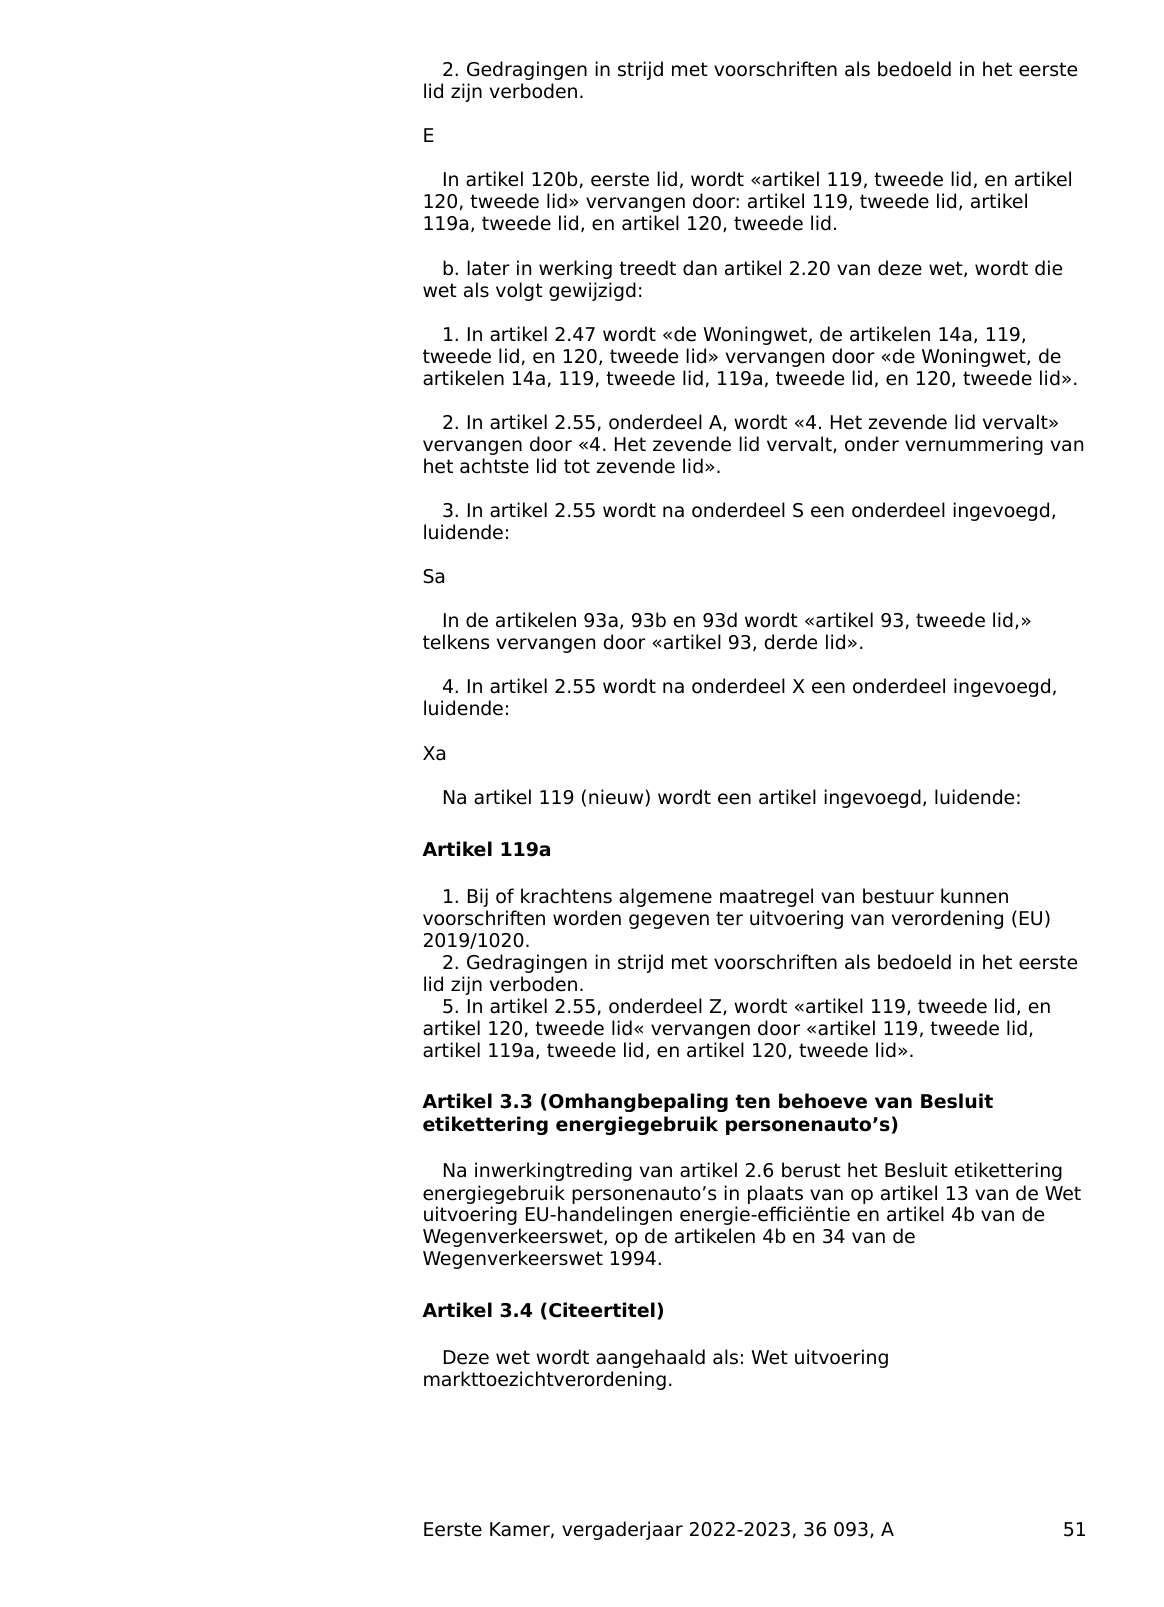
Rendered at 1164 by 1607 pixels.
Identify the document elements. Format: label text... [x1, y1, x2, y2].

text b. later in werking treedt dan artikel 2.20 van deze wet, wordt die wet als volgt gewijzigd: [422, 257, 1087, 301]
text 2. Gedragingen in strijd met voorschriften als bedoeld in het eerste lid zijn verboden. [422, 952, 1087, 996]
text E [422, 125, 1087, 147]
text 3. In artikel 2.55 wordt na onderdeel S een onderdeel ingevoegd, luidende: [422, 500, 1087, 544]
text In de artikelen 93a, 93b en 93d wordt «artikel 93, tweede lid,» telkens vervangen door «artikel 93, derde lid». [422, 610, 1087, 654]
subtitle Artikel 3.4 (Citeertitel) [422, 1300, 1087, 1322]
text Sa [422, 566, 1087, 588]
subtitle Artikel 119a [422, 839, 1087, 861]
text 1. Bij of krachtens algemene maatregel van bestuur kunnen voorschriften worden gegeven ter uitvoering van verordening (EU) 2019/1020. [422, 886, 1087, 952]
text 1. In artikel 2.47 wordt «de Woningwet, de artikelen 14a, 119, tweede lid, en 120, tweede lid» vervangen door «de Woningwet, de artikelen 14a, 119, tweede lid, 119a, tweede lid, en 120, tweede lid». [422, 324, 1087, 389]
text 4. In artikel 2.55 wordt na onderdeel X een onderdeel ingevoegd, luidende: [422, 676, 1087, 720]
text Xa [422, 742, 1087, 764]
text 2. In artikel 2.55, onderdeel A, wordt «4. Het zevende lid vervalt» vervangen door «4. Het zevende lid vervalt, onder vernummering van het achtste lid tot zevende lid». [422, 412, 1087, 478]
subtitle Artikel 3.3 (Omhangbepaling ten behoeve van Besluit etikettering energiegebruik personenauto’s) [422, 1091, 1087, 1135]
text Na artikel 119 (nieuw) wordt een artikel ingevoegd, luidende: [422, 787, 1087, 809]
text 2. Gedragingen in strijd met voorschriften als bedoeld in het eerste lid zijn verboden. [422, 59, 1087, 103]
text In artikel 120b, eerste lid, wordt «artikel 119, tweede lid, en artikel 120, tweede lid» vervangen door: artikel 119, tweede lid, artikel 119a, tweede lid, en artikel 120, tweede lid. [422, 169, 1087, 235]
text Na inwerkingtreding van artikel 2.6 berust het Besluit etikettering energiegebruik personenauto’s in plaats van op artikel 13 van de Wet uitvoering EU-handelingen energie-efficiëntie en artikel 4b van de Wegenverkeerswet, op de artikelen 4b en 34 van de Wegenverkeerswet 1994. [422, 1160, 1087, 1270]
text Deze wet wordt aangehaald als: Wet uitvoering markttoezichtverordening. [422, 1347, 1087, 1391]
text 5. In artikel 2.55, onderdeel Z, wordt «artikel 119, tweede lid, en artikel 120, tweede lid« vervangen door «artikel 119, tweede lid, artikel 119a, tweede lid, en artikel 120, tweede lid». [422, 996, 1087, 1061]
